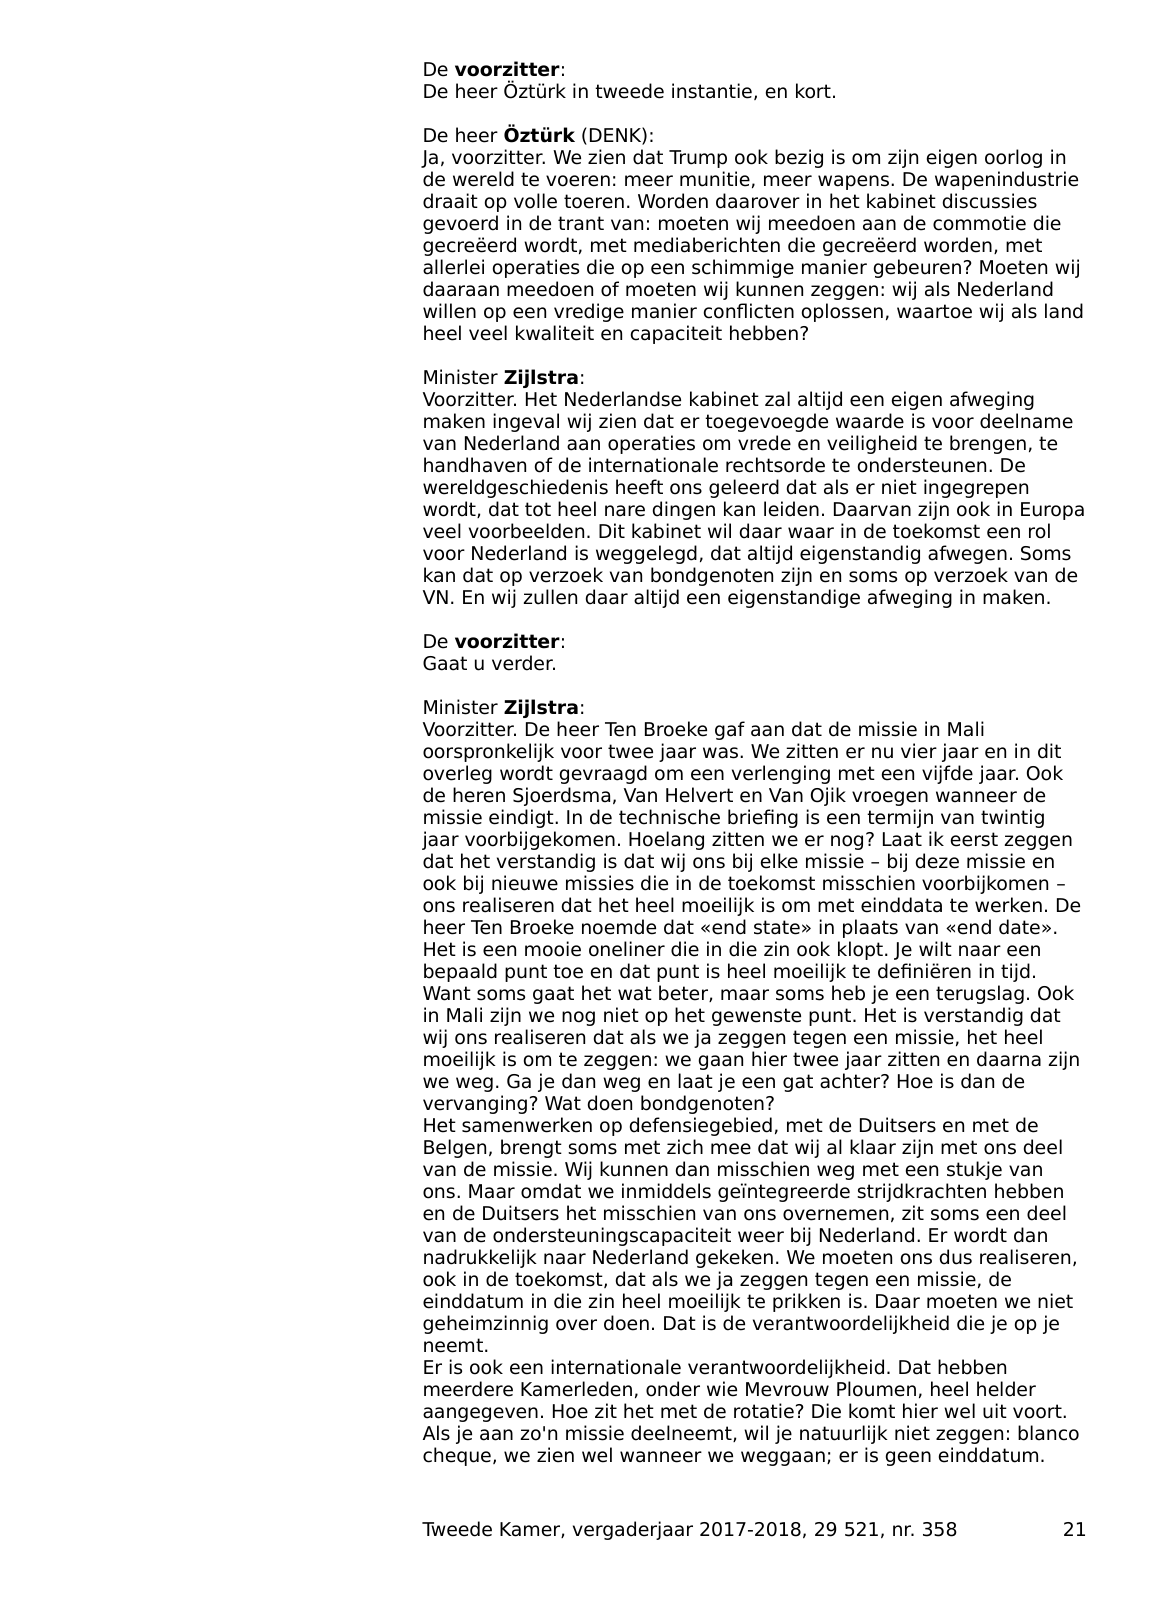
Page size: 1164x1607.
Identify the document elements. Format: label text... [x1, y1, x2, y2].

text De voorzitter: [422, 59, 1087, 81]
text Ja, voorzitter. We zien dat Trump ook bezig is om zijn eigen oorlog in de wereld te voeren: meer munitie, meer wapens. De wapenindustrie draait op volle toeren. Worden daarover in het kabinet discussies gevoerd in de trant van: moeten wij meedoen aan de commotie die gecreëerd wordt, met mediaberichten die gecreëerd worden, met allerlei operaties die op een schimmige manier gebeuren? Moeten wij daaraan meedoen of moeten wij kunnen zeggen: wij als Nederland willen op een vredige manier conflicten oplossen, waartoe wij als land heel veel kwaliteit en capaciteit hebben? [422, 147, 1087, 345]
text Voorzitter. De heer Ten Broeke gaf aan dat de missie in Mali oorspronkelijk voor twee jaar was. We zitten er nu vier jaar en in dit overleg wordt gevraagd om een verlenging met een vijfde jaar. Ook de heren Sjoerdsma, Van Helvert en Van Ojik vroegen wanneer de missie eindigt. In de technische briefing is een termijn van twintig jaar voorbijgekomen. Hoelang zitten we er nog? Laat ik eerst zeggen dat het verstandig is dat wij ons bij elke missie – bij deze missie en ook bij nieuwe missies die in de toekomst misschien voorbijkomen – ons realiseren dat het heel moeilijk is om met einddata te werken. De heer Ten Broeke noemde dat «end state» in plaats van «end date». Het is een mooie oneliner die in die zin ook klopt. Je wilt naar een bepaald punt toe en dat punt is heel moeilijk te definiëren in tijd. Want soms gaat het wat beter, maar soms heb je een terugslag. Ook in Mali zijn we nog niet op het gewenste punt. Het is verstandig dat wij ons realiseren dat als we ja zeggen tegen een missie, het heel moeilijk is om te zeggen: we gaan hier twee jaar zitten en daarna zijn we weg. Ga je dan weg en laat je een gat achter? Hoe is dan de vervanging? Wat doen bondgenoten? [422, 719, 1087, 1115]
text Minister Zijlstra: [422, 367, 1087, 389]
text Er is ook een internationale verantwoordelijkheid. Dat hebben meerdere Kamerleden, onder wie Mevrouw Ploumen, heel helder aangegeven. Hoe zit het met de rotatie? Die komt hier wel uit voort. Als je aan zo'n missie deelneemt, wil je natuurlijk niet zeggen: blanco cheque, we zien wel wanneer we weggaan; er is geen einddatum. [422, 1357, 1087, 1467]
text Gaat u verder. [422, 653, 1087, 675]
text De voorzitter: [422, 631, 1087, 653]
text De heer Öztürk in tweede instantie, en kort. [422, 81, 1087, 103]
text Het samenwerken op defensiegebied, met de Duitsers en met de Belgen, brengt soms met zich mee dat wij al klaar zijn met ons deel van de missie. Wij kunnen dan misschien weg met een stukje van ons. Maar omdat we inmiddels geïntegreerde strijdkrachten hebben en de Duitsers het misschien van ons overnemen, zit soms een deel van de ondersteuningscapaciteit weer bij Nederland. Er wordt dan nadrukkelijk naar Nederland gekeken. We moeten ons dus realiseren, ook in de toekomst, dat als we ja zeggen tegen een missie, de einddatum in die zin heel moeilijk te prikken is. Daar moeten we niet geheimzinnig over doen. Dat is de verantwoordelijkheid die je op je neemt. [422, 1115, 1087, 1357]
text Voorzitter. Het Nederlandse kabinet zal altijd een eigen afweging maken ingeval wij zien dat er toegevoegde waarde is voor deelname van Nederland aan operaties om vrede en veiligheid te brengen, te handhaven of de internationale rechtsorde te ondersteunen. De wereldgeschiedenis heeft ons geleerd dat als er niet ingegrepen wordt, dat tot heel nare dingen kan leiden. Daarvan zijn ook in Europa veel voorbeelden. Dit kabinet wil daar waar in de toekomst een rol voor Nederland is weggelegd, dat altijd eigenstandig afwegen. Soms kan dat op verzoek van bondgenoten zijn en soms op verzoek van de VN. En wij zullen daar altijd een eigenstandige afweging in maken. [422, 389, 1087, 609]
text Minister Zijlstra: [422, 697, 1087, 719]
text De heer Öztürk (DENK): [422, 125, 1087, 147]
